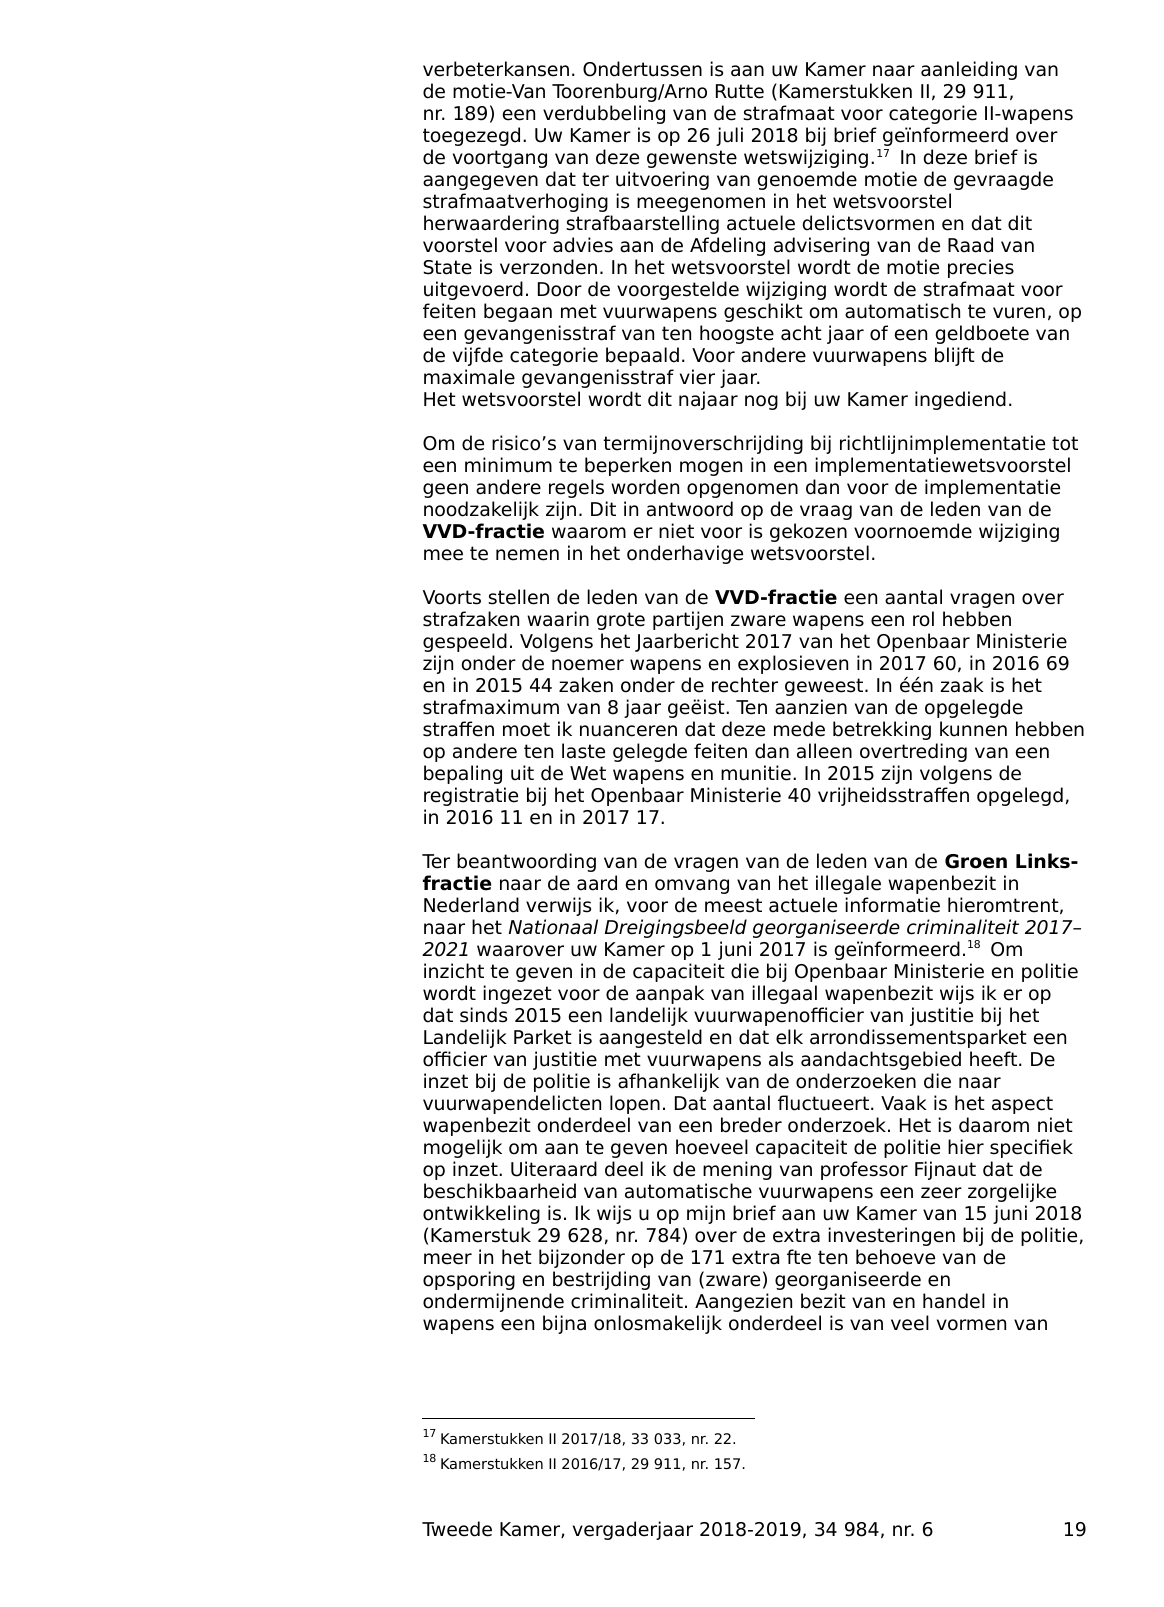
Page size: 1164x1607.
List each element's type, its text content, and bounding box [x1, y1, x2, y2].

text Kamerstukken II 2017/18, 33 033, nr. 22. [422, 1427, 1087, 1449]
text Ter beantwoording van de vragen van de leden van de Groen Links-fractie naar de aard en omvang van het illegale wapenbezit in Nederland verwijs ik, voor de meest actuele informatie hieromtrent, naar het Nationaal Dreigingsbeeld georganiseerde criminaliteit 2017–2021 waarover uw Kamer op 1 juni 2017 is geïnformeerd. Om inzicht te geven in de capaciteit die bij Openbaar Ministerie en politie wordt ingezet voor de aanpak van illegaal wapenbezit wijs ik er op dat sinds 2015 een landelijk vuurwapenofficier van justitie bij het Landelijk Parket is aangesteld en dat elk arrondissementsparket een officier van justitie met vuurwapens als aandachtsgebied heeft. De inzet bij de politie is afhankelijk van de onderzoeken die naar vuurwapendelicten lopen. Dat aantal fluctueert. Vaak is het aspect wapenbezit onderdeel van een breder onderzoek. Het is daarom niet mogelijk om aan te geven hoeveel capaciteit de politie hier specifiek op inzet. Uiteraard deel ik de mening van professor Fijnaut dat de beschikbaarheid van automatische vuurwapens een zeer zorgelijke ontwikkeling is. Ik wijs u op mijn brief aan uw Kamer van 15 juni 2018 (Kamerstuk 29 628, nr. 784) over de extra investeringen bij de politie, meer in het bijzonder op de 171 extra fte ten behoeve van de opsporing en bestrijding van (zware) georganiseerde en ondermijnende criminaliteit. Aangezien bezit van en handel in wapens een bijna onlosmakelijk onderdeel is van veel vormen van [422, 851, 1087, 1334]
text Voorts stellen de leden van de VVD-fractie een aantal vragen over strafzaken waarin grote partijen zware wapens een rol hebben gespeeld. Volgens het Jaarbericht 2017 van het Openbaar Ministerie zijn onder de noemer wapens en explosieven in 2017 60, in 2016 69 en in 2015 44 zaken onder de rechter geweest. In één zaak is het strafmaximum van 8 jaar geëist. Ten aanzien van de opgelegde straffen moet ik nuanceren dat deze mede betrekking kunnen hebben op andere ten laste gelegde feiten dan alleen overtreding van een bepaling uit de Wet wapens en munitie. In 2015 zijn volgens de registratie bij het Openbaar Ministerie 40 vrijheidsstraffen opgelegd, in 2016 11 en in 2017 17. [422, 587, 1087, 829]
text verbeterkansen. Ondertussen is aan uw Kamer naar aanleiding van de motie-Van Toorenburg/Arno Rutte (Kamerstukken II, 29 911, nr. 189) een verdubbeling van de strafmaat voor categorie II-wapens toegezegd. Uw Kamer is op 26 juli 2018 bij brief geïnformeerd over de voortgang van deze gewenste wetswijziging. In deze brief is aangegeven dat ter uitvoering van genoemde motie de gevraagde strafmaatverhoging is meegenomen in het wetsvoorstel herwaardering strafbaarstelling actuele delictsvormen en dat dit voorstel voor advies aan de Afdeling advisering van de Raad van State is verzonden. In het wetsvoorstel wordt de motie precies uitgevoerd. Door de voorgestelde wijziging wordt de strafmaat voor feiten begaan met vuurwapens geschikt om automatisch te vuren, op een gevangenisstraf van ten hoogste acht jaar of een geldboete van de vijfde categorie bepaald. Voor andere vuurwapens blijft de maximale gevangenisstraf vier jaar. [422, 59, 1087, 389]
text Kamerstukken II 2016/17, 29 911, nr. 157. [422, 1452, 1087, 1474]
text Het wetsvoorstel wordt dit najaar nog bij uw Kamer ingediend. [422, 389, 1087, 411]
text Om de risico’s van termijnoverschrijding bij richtlijnimplementatie tot een minimum te beperken mogen in een implementatiewetsvoorstel geen andere regels worden opgenomen dan voor de implementatie noodzakelijk zijn. Dit in antwoord op de vraag van de leden van de VVD-fractie waarom er niet voor is gekozen voornoemde wijziging mee te nemen in het onderhavige wetsvoorstel. [422, 433, 1087, 565]
